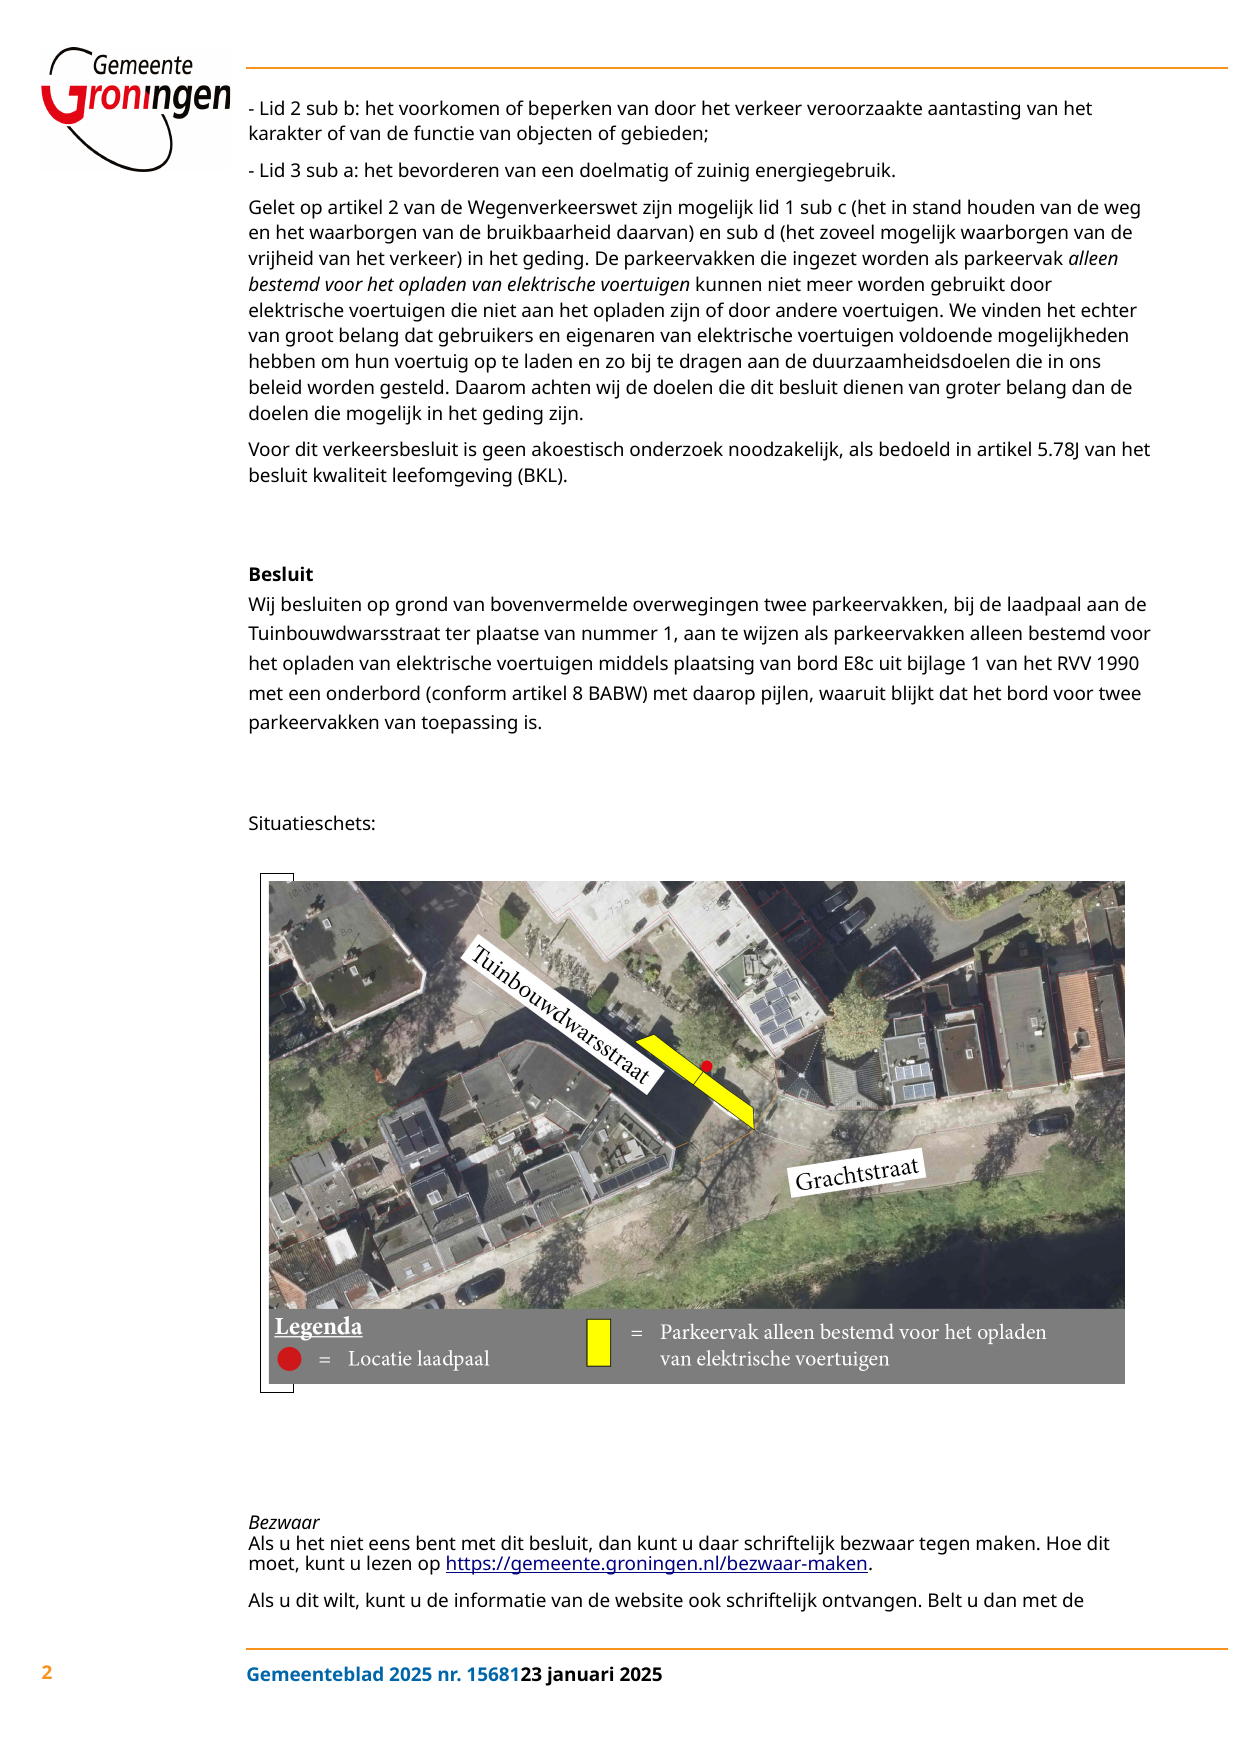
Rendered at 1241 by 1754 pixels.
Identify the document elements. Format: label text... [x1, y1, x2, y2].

picture [41, 47, 231, 172]
text Bezwaar [248, 1509, 1152, 1535]
text Situatieschets: [248, 810, 1152, 836]
text - Lid 3 sub a: het bevorderen van een doelmatig of zuinig energiegebruik. [248, 157, 1152, 183]
text Als u dit wilt, kunt u de informatie van de website ook schriftelijk ontvangen. Belt u dan met de [248, 1592, 1152, 1611]
text Als u het niet eens bent met dit besluit, dan kunt u daar schriftelijk bezwaar tegen maken. Hoe dit moet, kunt u lezen op https://gemeente.groningen.nl/bezwaar-maken. [248, 1535, 1152, 1574]
text Voor dit verkeersbesluit is geen akoestisch onderzoek noodzakelijk, als bedoeld in artikel 5.78J van het besluit kwaliteit leefomgeving (BKL). [248, 436, 1152, 488]
text Besluit [248, 561, 1152, 587]
text Gelet op artikel 2 van de Wegenverkeerswet zijn mogelijk lid 1 sub c (het in stand houden van de weg en het waarborgen van de bruikbaarheid daarvan) en sub d (het zoveel mogelijk waarborgen van de vrijheid van het verkeer) in het geding. De parkeervakken die ingezet worden als parkeervak alleen bestemd voor het opladen van elektrische voertuigen kunnen niet meer worden gebruikt door elektrische voertuigen die niet aan het opladen zijn of door andere voertuigen. We vinden het echter van groot belang dat gebruikers en eigenaren van elektrische voertuigen voldoende mogelijkheden hebben om hun voertuig op te laden en zo bij te dragen aan de duurzaamheidsdoelen die in ons beleid worden gesteld. Daarom achten wij de doelen die dit besluit dienen van groter belang dan de doelen die mogelijk in het geding zijn. [248, 194, 1152, 425]
text - Lid 2 sub b: het voorkomen of beperken van door het verkeer veroorzaakte aantasting van het karakter of van de functie van objecten of gebieden; [248, 95, 1152, 146]
text Wij besluiten op grond van bovenvermelde overwegingen twee parkeervakken, bij de laadpaal aan de Tuinbouwdwarsstraat ter plaatse van nummer 1, aan te wijzen als parkeervakken alleen bestemd voor het opladen van elektrische voertuigen middels plaatsing van bord E8c uit bijlage 1 van het RVV 1990 met een onderbord (conform artikel 8 BABW) met daarop pijlen, waaruit blijkt dat het bord voor twee parkeervakken van toepassing is. [248, 591, 1152, 735]
picture [268, 881, 1125, 1384]
